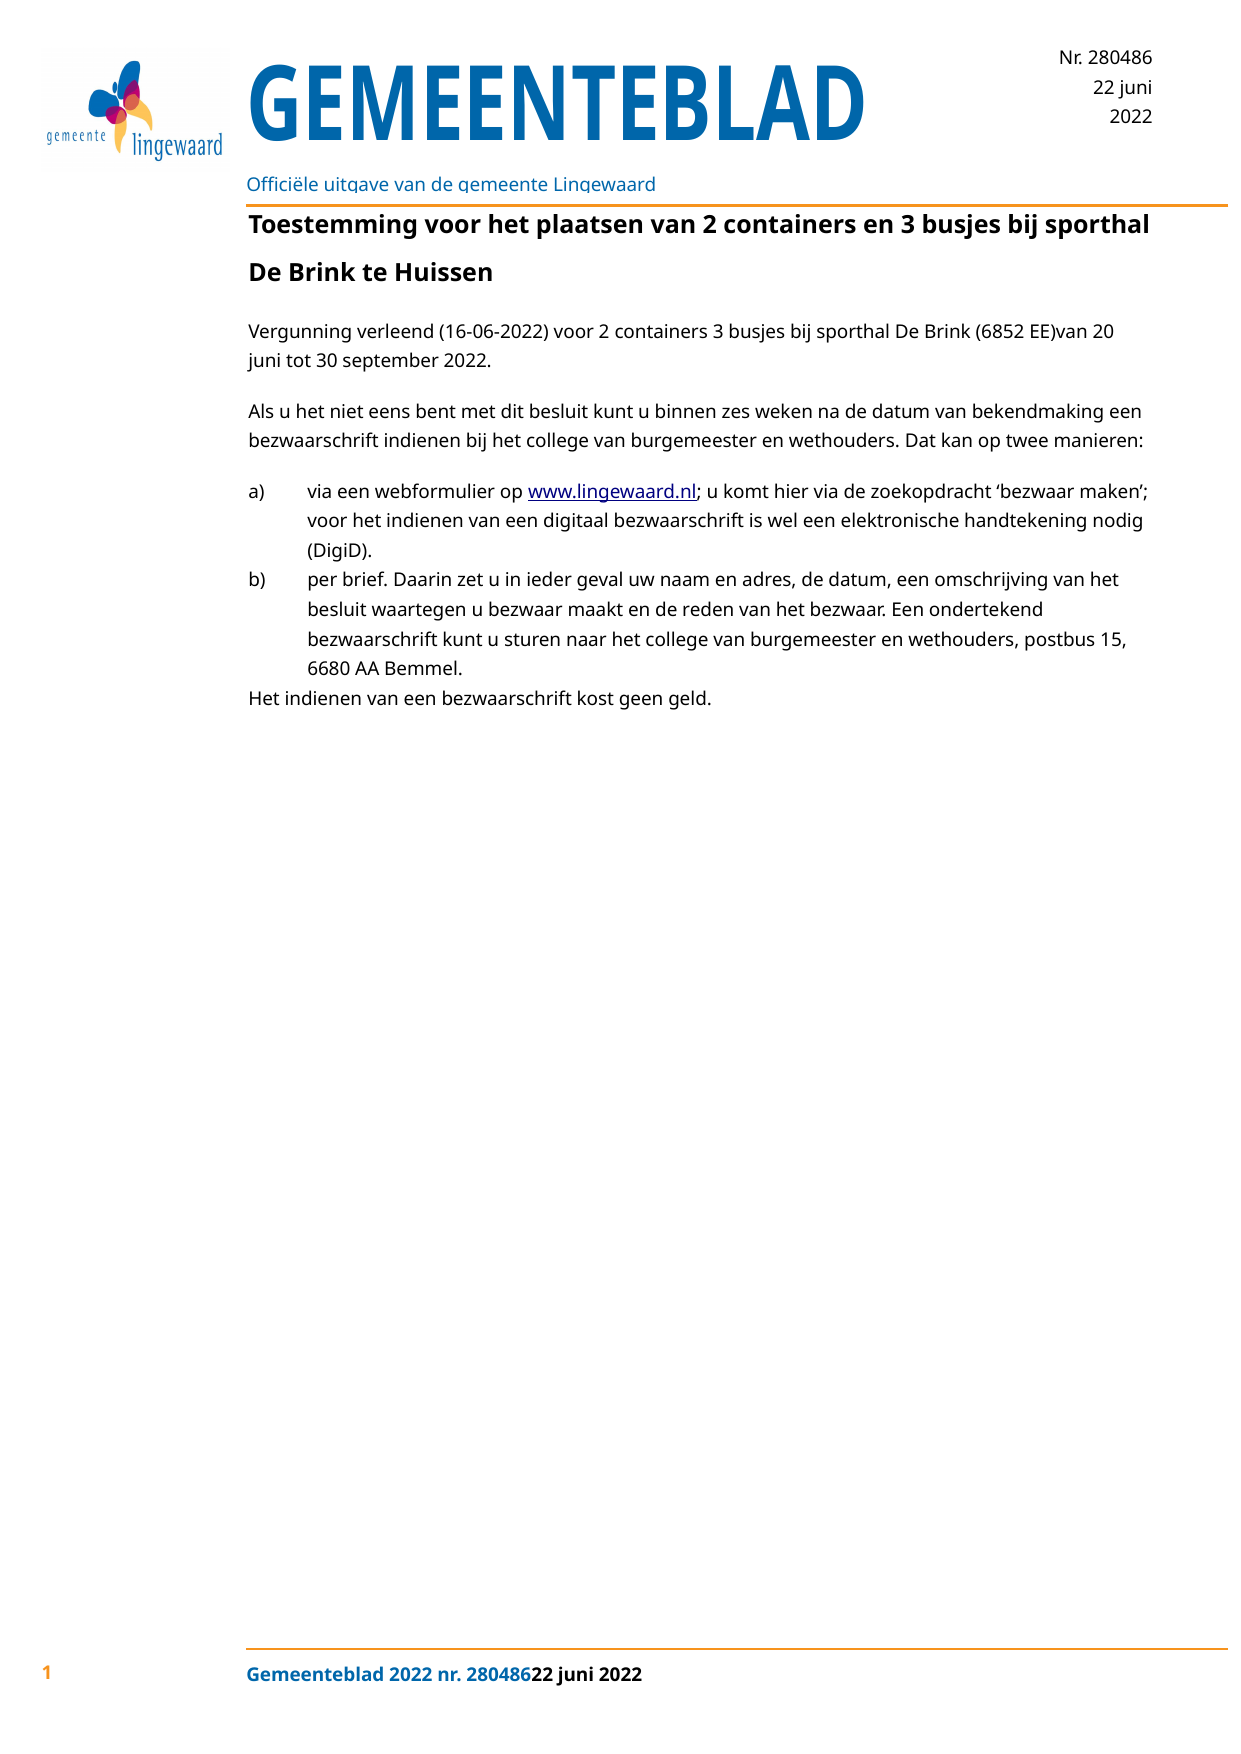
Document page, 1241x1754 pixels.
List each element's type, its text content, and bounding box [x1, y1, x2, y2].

text Toestemming voor het plaatsen van 2 containers en 3 busjes bij sporthal De Brink te Huissen [248, 207, 1152, 288]
text Vergunning verleend (16-06-2022) voor 2 containers 3 busjes bij sporthal De Brink (6852 EE)van 20 juni tot 30 september 2022. [248, 318, 1152, 373]
list per brief. Daarin zet u in ieder geval uw naam en adres, de datum, een omschrijving van het besluit waartegen u bezwaar maakt en de reden van het bezwaar. Een ondertekend bezwaarschrift kunt u sturen naar het college van burgemeester en wethouders, postbus 15, 6680 AA Bemmel. [248, 567, 1152, 681]
list via een webformulier op www.lingewaard.nl; u komt hier via de zoekopdracht ‘bezwaar maken’; voor het indienen van een digitaal bezwaarschrift is wel een elektronische handtekening nodig (DigiD). [248, 478, 1152, 563]
picture [41, 47, 231, 172]
text Als u het niet eens bent met dit besluit kunt u binnen zes weken na de datum van bekendmaking een bezwaarschrift indienen bij het college van burgemeester en wethouders. Dat kan op twee manieren: [248, 398, 1152, 453]
text Het indienen van een bezwaarschrift kost geen geld. [248, 685, 1152, 711]
